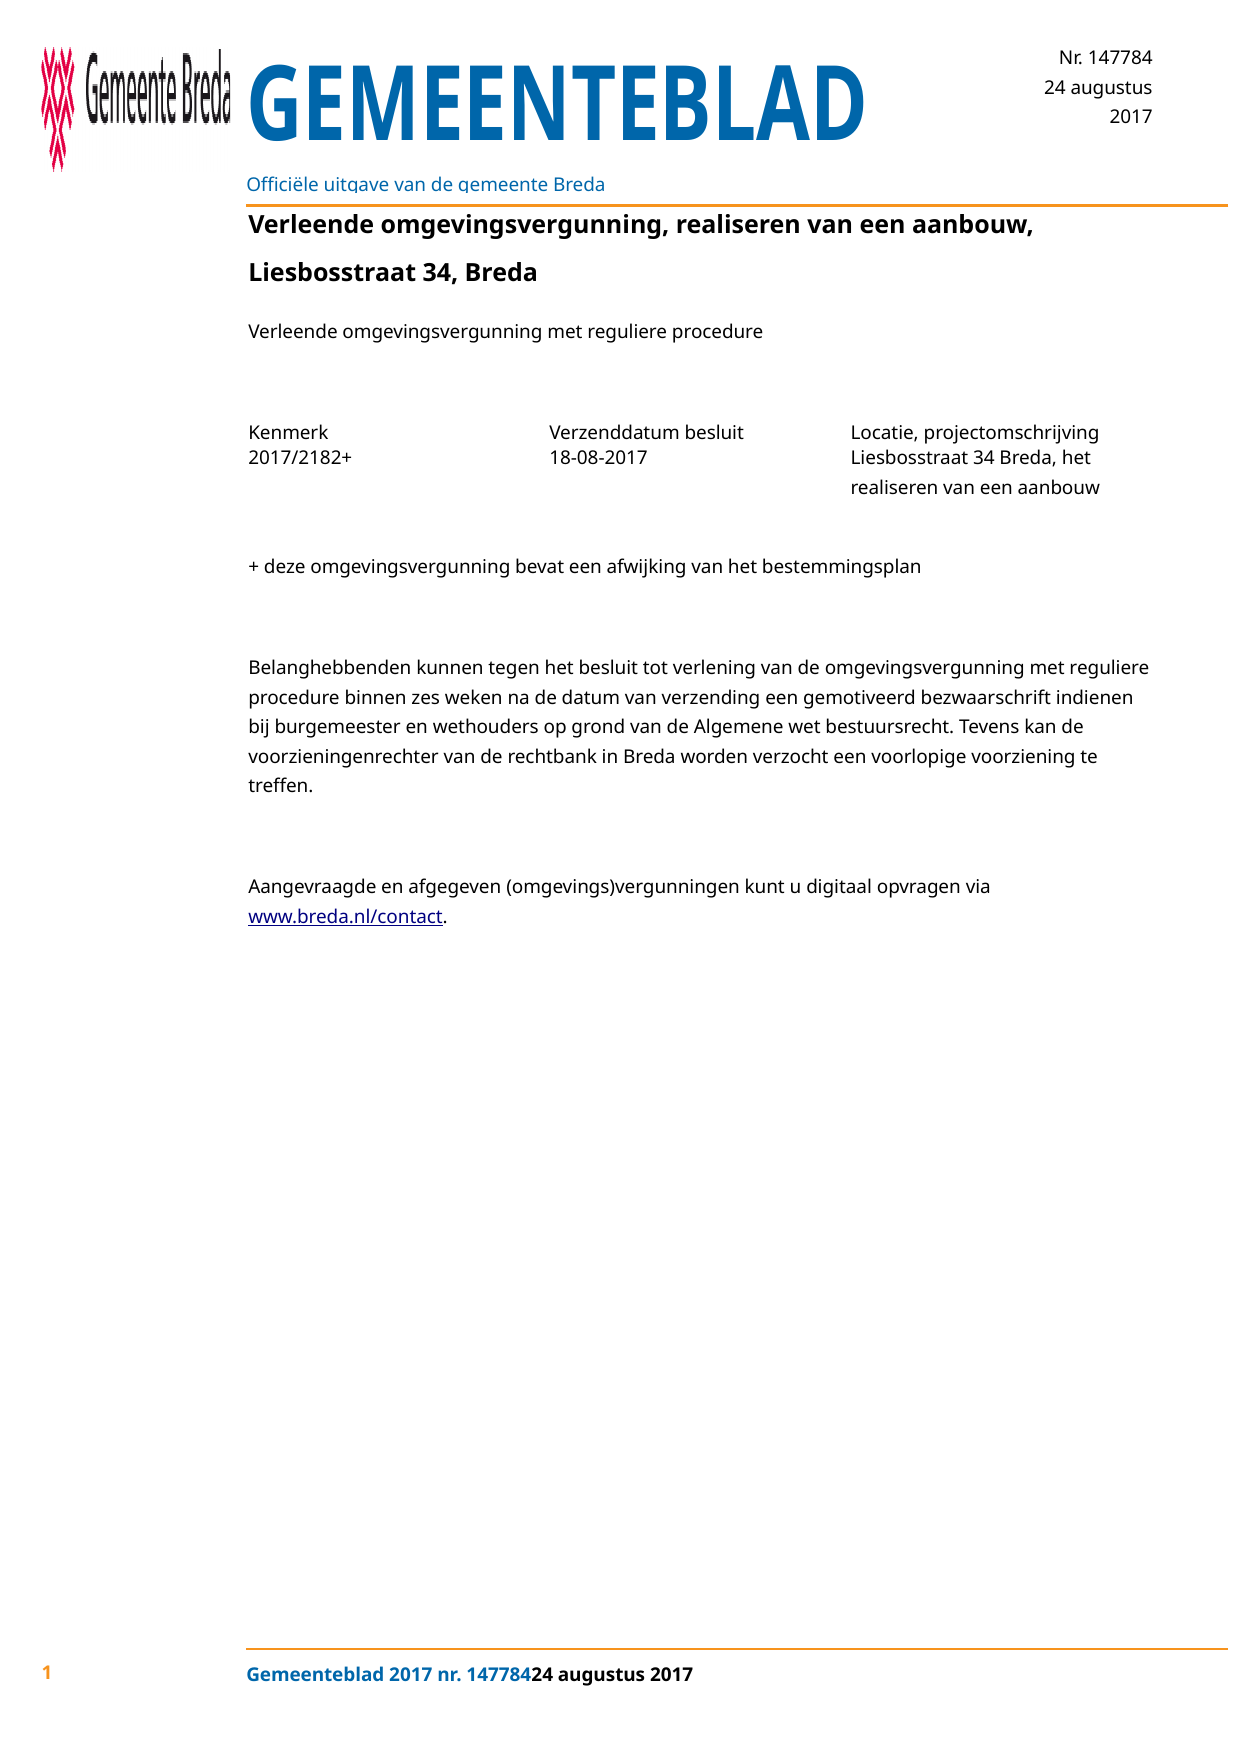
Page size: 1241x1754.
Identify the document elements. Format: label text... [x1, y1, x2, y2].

text Aangevraagde en afgegeven (omgevings)vergunningen kunt u digitaal opvragen via www.breda.nl/contact. [248, 873, 1152, 929]
table_header Kenmerk [248, 419, 549, 444]
text + deze omgevingsvergunning bevat een afwijking van het bestemmingsplan [248, 553, 1152, 579]
text Verleende omgevingsvergunning met reguliere procedure [248, 318, 1152, 344]
table_cell Liesbosstraat 34 Breda, het realiseren van een aanbouw [850, 445, 1152, 500]
table_cell 18-08-2017 [549, 445, 850, 500]
table_cell 2017/2182+ [248, 445, 549, 500]
picture [41, 47, 231, 172]
table_header Locatie, projectomschrijving [850, 419, 1152, 444]
text Verleende omgevingsvergunning, realiseren van een aanbouw, Liesbosstraat 34, Breda [248, 207, 1152, 288]
table_header Verzenddatum besluit [549, 419, 850, 444]
text Belanghebbenden kunnen tegen het besluit tot verlening van de omgevingsvergunning met reguliere procedure binnen zes weken na de datum van verzending een gemotiveerd bezwaarschrift indienen bij burgemeester en wethouders op grond van de Algemene wet bestuursrecht. Tevens kan de voorzieningenrechter van de rechtbank in Breda worden verzocht een voorlopige voorziening te treffen. [248, 654, 1152, 798]
